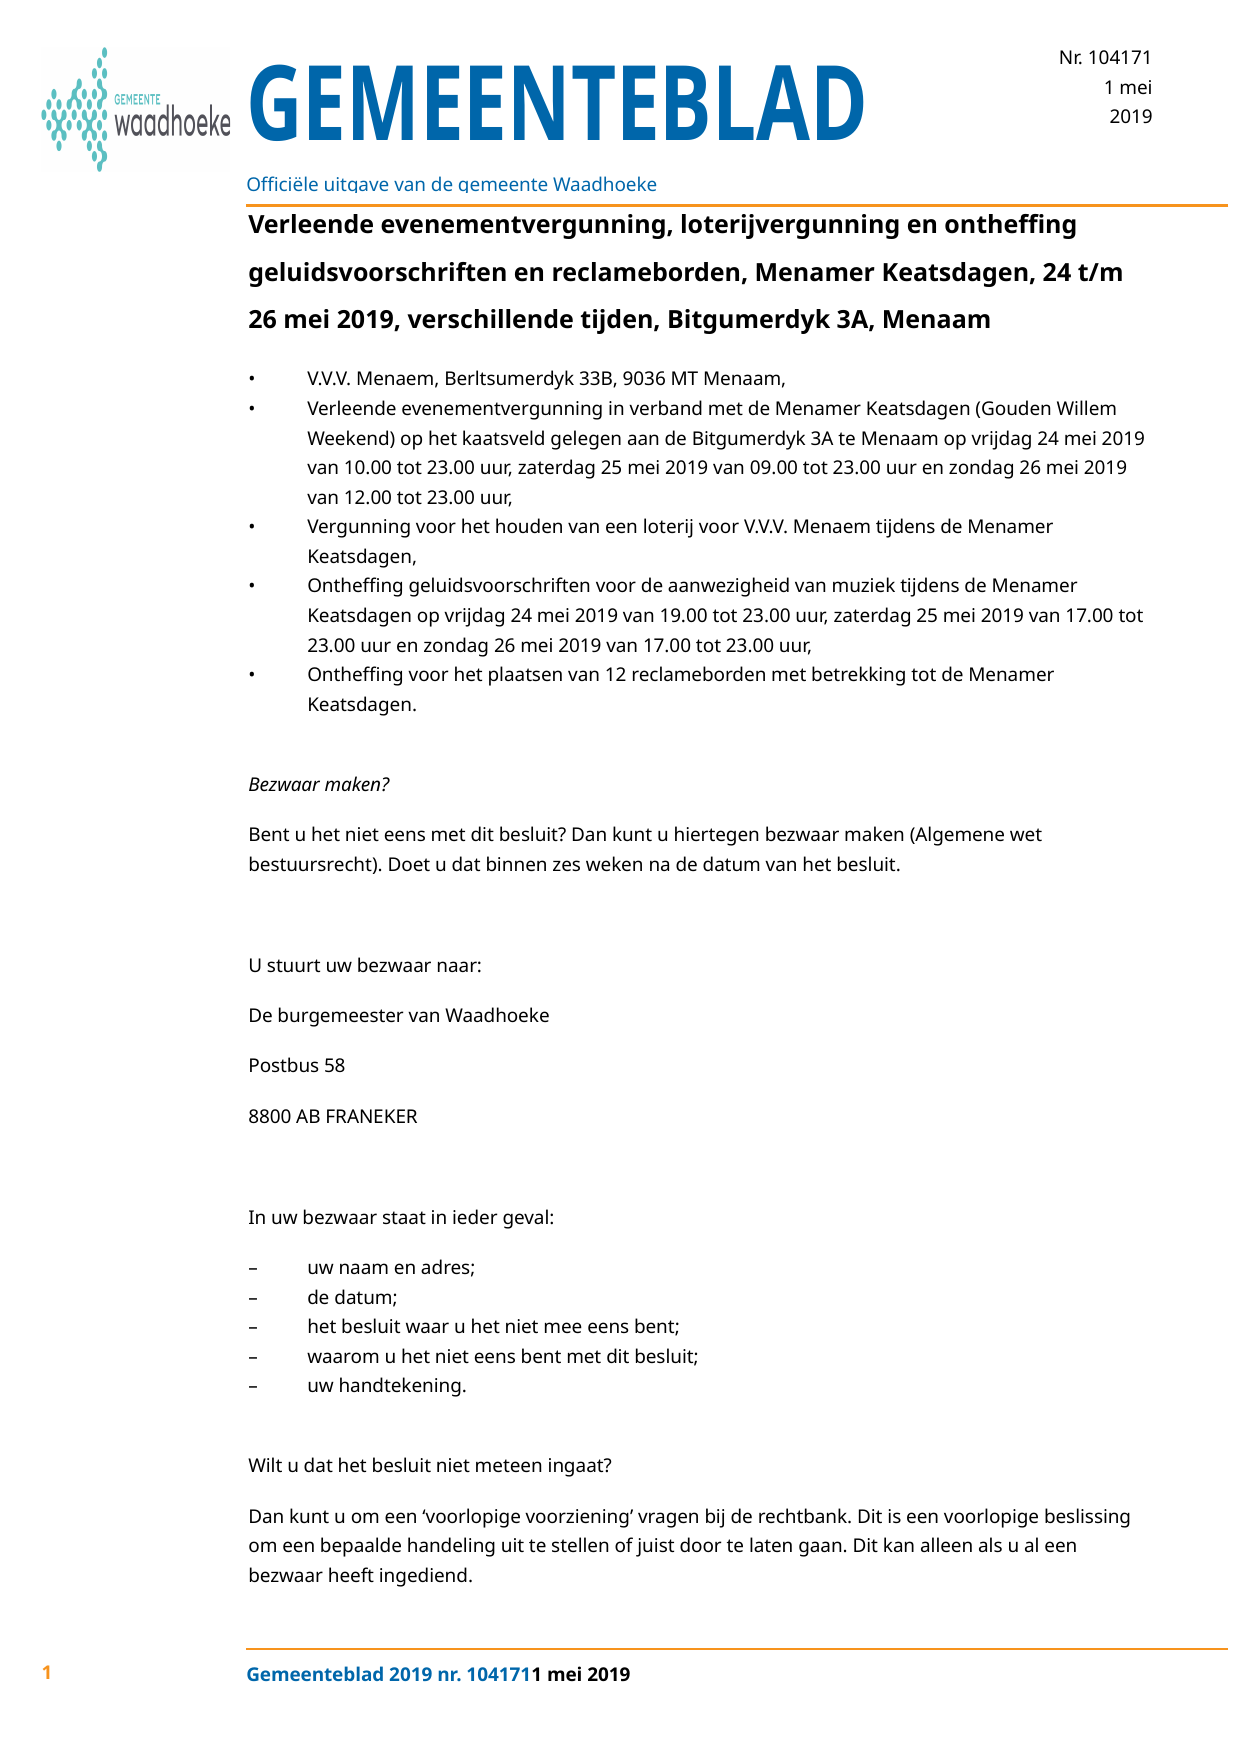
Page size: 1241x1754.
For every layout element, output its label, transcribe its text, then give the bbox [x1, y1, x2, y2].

text Bent u het niet eens met dit besluit? Dan kunt u hiertegen bezwaar maken (Algemene wet bestuursrecht). Doet u dat binnen zes weken na de datum van het besluit. [248, 821, 1152, 877]
text U stuurt uw bezwaar naar: [248, 952, 1152, 977]
list de datum; [248, 1284, 1152, 1309]
text Dan kunt u om een ‘voorlopige voorziening’ vragen bij de rechtbank. Dit is een voorlopige beslissing om een bepaalde handeling uit te stellen of juist door te laten gaan. Dit kan alleen als u al een bezwaar heeft ingediend. [248, 1503, 1152, 1588]
text Bezwaar maken? [248, 771, 1152, 797]
list Ontheffing geluidsvoorschriften voor de aanwezigheid van muziek tijdens de Menamer Keatsdagen op vrijdag 24 mei 2019 van 19.00 tot 23.00 uur, zaterdag 25 mei 2019 van 17.00 tot 23.00 uur en zondag 26 mei 2019 van 17.00 tot 23.00 uur, [248, 573, 1152, 657]
list Ontheffing voor het plaatsen van 12 reclameborden met betrekking tot de Menamer Keatsdagen. [248, 661, 1152, 717]
list waarom u het niet eens bent met dit besluit; [248, 1343, 1152, 1369]
list Verleende evenementvergunning in verband met de Menamer Keatsdagen (Gouden Willem Weekend) op het kaatsveld gelegen aan de Bitgumerdyk 3A te Menaam op vrijdag 24 mei 2019 van 10.00 tot 23.00 uur, zaterdag 25 mei 2019 van 09.00 tot 23.00 uur en zondag 26 mei 2019 van 12.00 tot 23.00 uur, [248, 395, 1152, 509]
picture [41, 47, 231, 172]
list uw handtekening. [248, 1373, 1152, 1398]
text De burgemeester van Waadhoeke [248, 1002, 1152, 1028]
text Postbus 58 [248, 1053, 1152, 1078]
text 8800 AB FRANEKER [248, 1103, 1152, 1129]
list Vergunning voor het houden van een loterij voor V.V.V. Menaem tijdens de Menamer Keatsdagen, [248, 513, 1152, 569]
list uw naam en adres; [248, 1254, 1152, 1280]
text Verleende evenementvergunning, loterijvergunning en ontheffing geluidsvoorschriften en reclameborden, Menamer Keatsdagen, 24 t/m 26 mei 2019, verschillende tijden, Bitgumerdyk 3A, Menaam [248, 207, 1152, 336]
list het besluit waar u het niet mee eens bent; [248, 1313, 1152, 1339]
text Wilt u dat het besluit niet meteen ingaat? [248, 1453, 1152, 1478]
list V.V.V. Menaem, Berltsumerdyk 33B, 9036 MT Menaam, [248, 366, 1152, 391]
text In uw bezwaar staat in ieder geval: [248, 1204, 1152, 1229]
